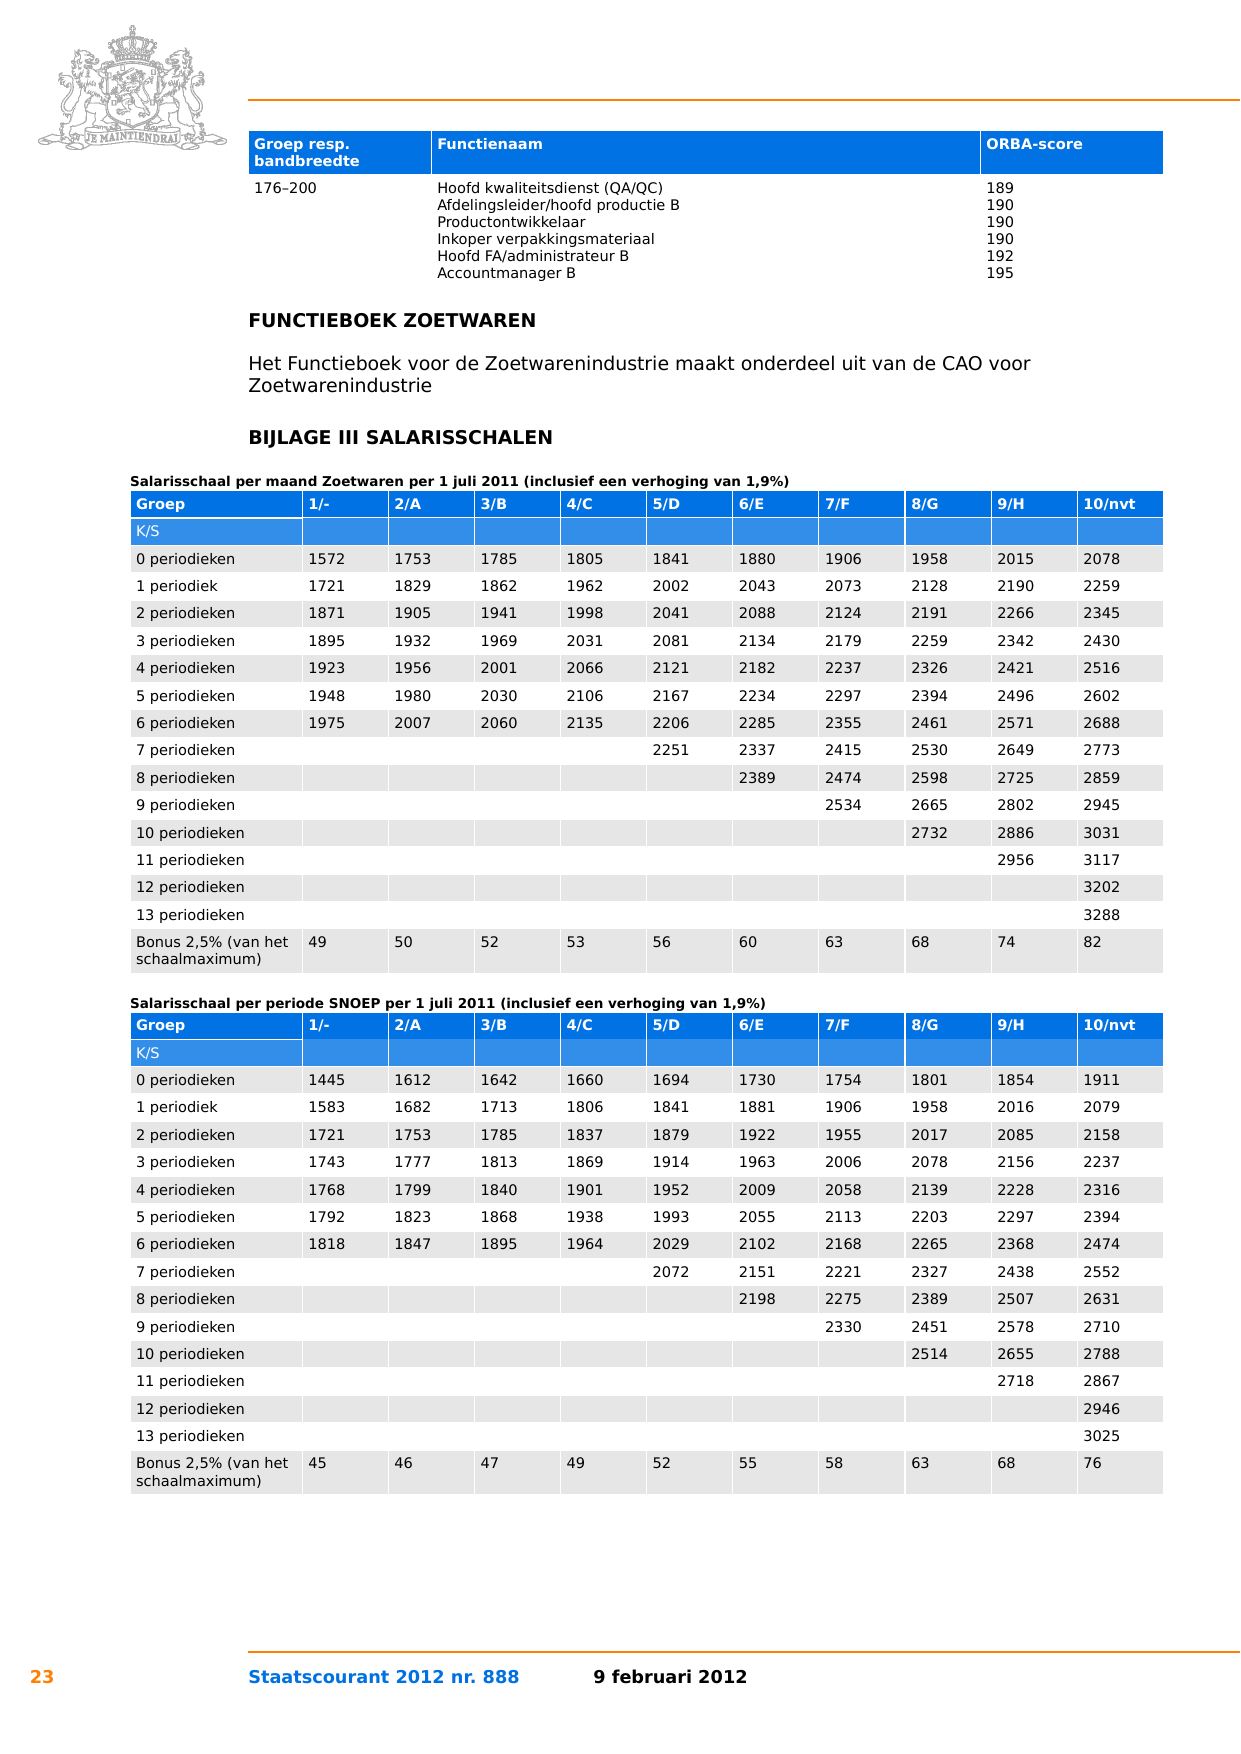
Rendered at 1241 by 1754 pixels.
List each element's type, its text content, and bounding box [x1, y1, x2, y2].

table_cell 2355 [819, 710, 904, 737]
table_cell 5 periodieken [131, 1204, 302, 1231]
table_cell 68 [906, 929, 991, 973]
table_cell 1998 [561, 601, 646, 627]
table_cell 1 periodiek [131, 1095, 302, 1121]
table_cell [906, 1369, 991, 1395]
table_cell 1879 [647, 1122, 732, 1148]
table_cell [561, 820, 646, 846]
table_cell 1753 [389, 546, 474, 572]
table_cell 1841 [647, 546, 732, 572]
table_cell 2474 [1078, 1232, 1163, 1258]
table_cell 11 periodieken [131, 1369, 302, 1395]
table_cell [561, 738, 646, 764]
table_cell 50 [389, 929, 474, 973]
table_cell 2266 [992, 601, 1077, 627]
table_cell 68 [992, 1451, 1077, 1494]
table_cell 9 periodieken [131, 793, 302, 819]
table_cell 1901 [561, 1177, 646, 1203]
table_cell 1713 [475, 1095, 560, 1121]
table_cell 2598 [906, 765, 991, 791]
table_cell [733, 902, 818, 928]
table_cell 2043 [733, 573, 818, 599]
table_cell 2006 [819, 1149, 904, 1176]
table_cell 2327 [906, 1259, 991, 1285]
table_cell [303, 1341, 388, 1367]
table_cell [389, 793, 474, 819]
table_cell 9/H [992, 1013, 1077, 1039]
table_cell 1721 [303, 1122, 388, 1148]
table_cell [733, 1369, 818, 1395]
table_cell [389, 1341, 474, 1367]
table_cell 2009 [733, 1177, 818, 1203]
table_cell 2631 [1078, 1286, 1163, 1313]
table_cell 2461 [906, 710, 991, 737]
table_cell [992, 875, 1077, 901]
table_cell 2438 [992, 1259, 1077, 1285]
table_cell [389, 902, 474, 928]
table_cell 1841 [647, 1095, 732, 1121]
table_cell 189 190 190 190 192 195 [981, 175, 1163, 287]
table_cell 2345 [1078, 601, 1163, 627]
table_cell 7 periodieken [131, 738, 302, 764]
table_cell 2297 [819, 683, 904, 709]
table_cell 3117 [1078, 847, 1163, 873]
table_cell 1955 [819, 1122, 904, 1148]
table_cell 8 periodieken [131, 1286, 302, 1313]
table_cell 2237 [819, 655, 904, 682]
table_cell 2017 [906, 1122, 991, 1148]
table_cell 12 periodieken [131, 1396, 302, 1422]
table_cell 2191 [906, 601, 991, 627]
table_cell 1922 [733, 1122, 818, 1148]
table_cell 1/- [303, 1013, 388, 1039]
table_cell [647, 1341, 732, 1367]
table_cell [475, 820, 560, 846]
table_cell [389, 1396, 474, 1422]
table_cell 2710 [1078, 1314, 1163, 1340]
table_cell 2198 [733, 1286, 818, 1313]
table_cell [561, 902, 646, 928]
table_cell [303, 793, 388, 819]
table_cell 1805 [561, 546, 646, 572]
table_cell [475, 1423, 560, 1450]
table_cell 2151 [733, 1259, 818, 1285]
table_cell 1962 [561, 573, 646, 599]
table_cell 2251 [647, 738, 732, 764]
table_cell 2326 [906, 655, 991, 682]
table_cell [389, 738, 474, 764]
table_cell [819, 820, 904, 846]
table_cell 2394 [1078, 1204, 1163, 1231]
table_cell [561, 847, 646, 873]
table_cell [475, 738, 560, 764]
table_cell [303, 847, 388, 873]
table_cell 55 [733, 1451, 818, 1494]
table_cell 10 periodieken [131, 1341, 302, 1367]
table_header ORBA-score [981, 131, 1163, 174]
table_cell 2237 [1078, 1149, 1163, 1176]
table_cell [906, 875, 991, 901]
table_cell 13 periodieken [131, 902, 302, 928]
table_cell 2946 [1078, 1396, 1163, 1422]
table_cell 6 periodieken [131, 1232, 302, 1258]
table_cell 47 [475, 1451, 560, 1494]
table_cell 2206 [647, 710, 732, 737]
table_cell 7/F [819, 491, 904, 518]
table_cell 1754 [819, 1067, 904, 1093]
table_cell [389, 1423, 474, 1450]
table_cell 2106 [561, 683, 646, 709]
table_cell 1730 [733, 1067, 818, 1093]
table_cell 2867 [1078, 1369, 1163, 1395]
table_cell 56 [647, 929, 732, 973]
table_cell 2571 [992, 710, 1077, 737]
table_cell 2330 [819, 1314, 904, 1340]
table_cell [303, 820, 388, 846]
table_cell 4 periodieken [131, 655, 302, 682]
table_cell [303, 1286, 388, 1313]
table_cell 2058 [819, 1177, 904, 1203]
table_cell 2859 [1078, 765, 1163, 791]
table_cell [733, 1341, 818, 1367]
table_cell 1/- [303, 491, 388, 518]
table_cell 2275 [819, 1286, 904, 1313]
table_cell 3288 [1078, 902, 1163, 928]
table_cell 2 periodieken [131, 601, 302, 627]
table_cell 2665 [906, 793, 991, 819]
table_cell 1869 [561, 1149, 646, 1176]
table_cell 6 periodieken [131, 710, 302, 737]
table_cell 2945 [1078, 793, 1163, 819]
table_cell 2389 [906, 1286, 991, 1313]
table_cell [561, 1396, 646, 1422]
table_cell 2066 [561, 655, 646, 682]
table_cell 82 [1078, 929, 1163, 973]
table_cell 2725 [992, 765, 1077, 791]
table_cell 1880 [733, 546, 818, 572]
table_cell [303, 1396, 388, 1422]
table_cell [733, 1423, 818, 1450]
table_cell 1980 [389, 683, 474, 709]
table_cell 176–200 [249, 175, 431, 287]
table_cell 2368 [992, 1232, 1077, 1258]
table_cell 10/nvt [1078, 1013, 1163, 1039]
table_cell 1823 [389, 1204, 474, 1231]
table_cell 3202 [1078, 875, 1163, 901]
table_cell 63 [906, 1451, 991, 1494]
table_cell 12 periodieken [131, 875, 302, 901]
table_cell 1792 [303, 1204, 388, 1231]
table_cell [647, 793, 732, 819]
table_cell [303, 1259, 388, 1285]
table_cell Bonus 2,5% (van het schaalmaximum) [131, 1451, 302, 1494]
table_cell [647, 875, 732, 901]
table_cell [647, 1369, 732, 1395]
table_cell 2158 [1078, 1122, 1163, 1148]
subtitle BIJLAGE III SALARISSCHALEN [248, 427, 1163, 449]
table_cell 3031 [1078, 820, 1163, 846]
table_cell 1871 [303, 601, 388, 627]
table_cell [647, 1314, 732, 1340]
table_cell 6/E [733, 491, 818, 518]
table_cell [906, 847, 991, 873]
table_cell 2534 [819, 793, 904, 819]
table_cell 5/D [647, 491, 732, 518]
table_cell 5 periodieken [131, 683, 302, 709]
table_cell 1572 [303, 546, 388, 572]
table_cell 2139 [906, 1177, 991, 1203]
table_cell 2297 [992, 1204, 1077, 1231]
table_cell 1941 [475, 601, 560, 627]
table_cell 2732 [906, 820, 991, 846]
table_cell [647, 1423, 732, 1450]
table_cell 1895 [303, 628, 388, 654]
table_cell 2/A [389, 491, 474, 518]
table_cell 1768 [303, 1177, 388, 1203]
table_cell 1895 [475, 1232, 560, 1258]
table_cell [475, 765, 560, 791]
table_cell 2190 [992, 573, 1077, 599]
table_cell 1975 [303, 710, 388, 737]
table_cell 60 [733, 929, 818, 973]
table_cell 1956 [389, 655, 474, 682]
table_cell 53 [561, 929, 646, 973]
table_cell 1813 [475, 1149, 560, 1176]
table_cell [475, 1314, 560, 1340]
table_cell 2259 [906, 628, 991, 654]
table_cell [819, 1369, 904, 1395]
table_cell 2886 [992, 820, 1077, 846]
table_cell 1806 [561, 1095, 646, 1121]
table_cell 1993 [647, 1204, 732, 1231]
table_cell 1969 [475, 628, 560, 654]
table_cell 2602 [1078, 683, 1163, 709]
table_cell 1642 [475, 1067, 560, 1093]
table_cell 1958 [906, 1095, 991, 1121]
table_cell 2649 [992, 738, 1077, 764]
table_cell 2016 [992, 1095, 1077, 1121]
table_cell 11 periodieken [131, 847, 302, 873]
table_cell [647, 820, 732, 846]
table_cell 2203 [906, 1204, 991, 1231]
table_cell 2135 [561, 710, 646, 737]
table_cell 58 [819, 1451, 904, 1494]
table_cell 2007 [389, 710, 474, 737]
table_cell 2079 [1078, 1095, 1163, 1121]
table_cell 1952 [647, 1177, 732, 1203]
table_cell 2496 [992, 683, 1077, 709]
table_cell 63 [819, 929, 904, 973]
table_cell 2337 [733, 738, 818, 764]
table_cell 2507 [992, 1286, 1077, 1313]
table_cell 1583 [303, 1095, 388, 1121]
table_cell 1612 [389, 1067, 474, 1093]
table_cell [906, 1396, 991, 1422]
table_cell [647, 765, 732, 791]
table_cell 2073 [819, 573, 904, 599]
table_cell 1777 [389, 1149, 474, 1176]
table_cell 1868 [475, 1204, 560, 1231]
table_cell 2168 [819, 1232, 904, 1258]
table_cell 2031 [561, 628, 646, 654]
table_cell Groep [131, 491, 302, 517]
table_cell Hoofd kwaliteitsdienst (QA/QC) Afdelingsleider/hoofd productie B Productontwikkelaar Inkoper verpakkingsmateriaal Hoofd FA/administrateur B Accountmanager B [432, 175, 980, 287]
table_cell 9 periodieken [131, 1314, 302, 1340]
table_cell [819, 847, 904, 873]
table_cell 1753 [389, 1122, 474, 1148]
table_cell [303, 738, 388, 764]
table_cell [733, 793, 818, 819]
table_cell 2088 [733, 601, 818, 627]
table_cell [733, 847, 818, 873]
table_cell 2156 [992, 1149, 1077, 1176]
table_cell 2316 [1078, 1177, 1163, 1203]
table_cell 2788 [1078, 1341, 1163, 1367]
table_cell 2/A [389, 1013, 474, 1039]
table_cell 1660 [561, 1067, 646, 1093]
table_cell 7 periodieken [131, 1259, 302, 1285]
table_cell 8/G [906, 491, 991, 518]
table_cell [733, 820, 818, 846]
table_cell [475, 1259, 560, 1285]
table_cell 3/B [475, 1013, 560, 1039]
table_cell [819, 1396, 904, 1422]
table_cell 2078 [1078, 546, 1163, 572]
table_cell 2029 [647, 1232, 732, 1258]
table_cell 2516 [1078, 655, 1163, 682]
table_cell 52 [475, 929, 560, 973]
table_cell 1948 [303, 683, 388, 709]
table_cell 9/H [992, 491, 1077, 518]
table_cell [733, 1314, 818, 1340]
table_cell 2121 [647, 655, 732, 682]
table_cell 2030 [475, 683, 560, 709]
table_cell 2228 [992, 1177, 1077, 1203]
table_cell [819, 1341, 904, 1367]
table_cell 2085 [992, 1122, 1077, 1148]
table_cell 1854 [992, 1067, 1077, 1093]
table_cell [819, 1423, 904, 1450]
table_cell 52 [647, 1451, 732, 1494]
table_cell 5/D [647, 1013, 732, 1039]
table_cell 2041 [647, 601, 732, 627]
table_cell Groep [131, 1013, 302, 1039]
table_cell 1799 [389, 1177, 474, 1203]
table_cell 3 periodieken [131, 628, 302, 654]
table_cell 2221 [819, 1259, 904, 1285]
table_cell 2015 [992, 546, 1077, 572]
table_cell 1906 [819, 546, 904, 572]
table_cell [303, 1369, 388, 1395]
table_cell [303, 902, 388, 928]
table_cell [819, 902, 904, 928]
table_cell 2655 [992, 1341, 1077, 1367]
table_cell [475, 1369, 560, 1395]
table_cell 13 periodieken [131, 1423, 302, 1450]
table_cell [647, 902, 732, 928]
text Het Functieboek voor de Zoetwarenindustrie maakt onderdeel uit van de CAO voor Zoetwarenindustrie [248, 353, 1163, 397]
table_cell [303, 1423, 388, 1450]
table_cell [475, 1341, 560, 1367]
table_header Functienaam [432, 131, 980, 174]
table_cell 74 [992, 929, 1077, 973]
table_cell [303, 765, 388, 791]
table_cell 1881 [733, 1095, 818, 1121]
table_cell 3 periodieken [131, 1149, 302, 1176]
table_cell 2802 [992, 793, 1077, 819]
table_header Salarisschaal per maand Zoetwaren per 1 juli 2011 (inclusief een verhoging van 1,9%) [130, 474, 1163, 490]
table_cell 2430 [1078, 628, 1163, 654]
table_cell 2688 [1078, 710, 1163, 737]
table_cell 2124 [819, 601, 904, 627]
table_cell 3/B [475, 491, 560, 518]
table_cell 2060 [475, 710, 560, 737]
table_cell [561, 1423, 646, 1450]
table_cell 2718 [992, 1369, 1077, 1395]
table_cell 2167 [647, 683, 732, 709]
table_cell [733, 1396, 818, 1422]
table_cell 2530 [906, 738, 991, 764]
table_cell [992, 1423, 1077, 1450]
table_cell 2134 [733, 628, 818, 654]
table_cell 1938 [561, 1204, 646, 1231]
table_cell [389, 875, 474, 901]
table_cell 3025 [1078, 1423, 1163, 1450]
table_cell 2285 [733, 710, 818, 737]
table_cell 49 [303, 929, 388, 973]
table_cell 2451 [906, 1314, 991, 1340]
table_cell 1837 [561, 1122, 646, 1148]
table_cell 1801 [906, 1067, 991, 1093]
table_cell 1829 [389, 573, 474, 599]
table_cell [561, 1286, 646, 1313]
table_cell 7/F [819, 1013, 904, 1039]
table_cell [906, 902, 991, 928]
table_cell 0 periodieken [131, 546, 302, 572]
table_cell 1840 [475, 1177, 560, 1203]
table_cell [561, 1259, 646, 1285]
table_cell 8 periodieken [131, 765, 302, 791]
table_cell 2 periodieken [131, 1122, 302, 1148]
table_cell [819, 875, 904, 901]
table_cell 2002 [647, 573, 732, 599]
table_cell [389, 1259, 474, 1285]
table_cell 2578 [992, 1314, 1077, 1340]
table_cell 2514 [906, 1341, 991, 1367]
table_cell [475, 1396, 560, 1422]
table_cell 1932 [389, 628, 474, 654]
table_cell 10/nvt [1078, 491, 1163, 518]
table_cell 4/C [561, 491, 646, 518]
table_cell 2182 [733, 655, 818, 682]
table_cell 2474 [819, 765, 904, 791]
table_cell [647, 847, 732, 873]
table_cell 2394 [906, 683, 991, 709]
table_cell 8/G [906, 1013, 991, 1039]
table_cell 1721 [303, 573, 388, 599]
table_cell 1862 [475, 573, 560, 599]
table_cell [389, 765, 474, 791]
subtitle FUNCTIEBOEK ZOETWAREN [248, 309, 1163, 331]
table_header Salarisschaal per periode SNOEP per 1 juli 2011 (inclusief een verhoging van 1,9%) [130, 996, 1163, 1011]
table_cell Bonus 2,5% (van het schaalmaximum) [131, 929, 302, 973]
table_cell [992, 1396, 1077, 1422]
table_header Groep resp. bandbreedte [249, 131, 431, 174]
table_cell [475, 902, 560, 928]
table_cell 1905 [389, 601, 474, 627]
table_cell 1923 [303, 655, 388, 682]
table_cell 76 [1078, 1451, 1163, 1494]
table_cell 2265 [906, 1232, 991, 1258]
table_cell [647, 1396, 732, 1422]
table_cell 45 [303, 1451, 388, 1494]
table_cell 2342 [992, 628, 1077, 654]
table_cell 2773 [1078, 738, 1163, 764]
table_cell 2072 [647, 1259, 732, 1285]
table_cell 1963 [733, 1149, 818, 1176]
table_cell K/S [131, 519, 302, 545]
picture [38, 25, 227, 150]
table_cell K/S [131, 1040, 302, 1066]
table_cell 2081 [647, 628, 732, 654]
table_cell [475, 1286, 560, 1313]
table_cell 2259 [1078, 573, 1163, 599]
table_cell 6/E [733, 1013, 818, 1039]
table_cell [475, 847, 560, 873]
table_cell 2102 [733, 1232, 818, 1258]
table_cell [475, 793, 560, 819]
table_cell [389, 820, 474, 846]
table_cell 2552 [1078, 1259, 1163, 1285]
table_cell 0 periodieken [131, 1067, 302, 1093]
table_cell [475, 875, 560, 901]
table_cell [389, 1286, 474, 1313]
table_cell 1964 [561, 1232, 646, 1258]
table_cell [389, 1314, 474, 1340]
table_cell 2389 [733, 765, 818, 791]
table_cell 1911 [1078, 1067, 1163, 1093]
table_cell 4/C [561, 1013, 646, 1039]
table_cell [561, 765, 646, 791]
table_cell 1785 [475, 546, 560, 572]
table_cell [303, 1314, 388, 1340]
table_cell 2113 [819, 1204, 904, 1231]
table_cell [561, 875, 646, 901]
table_cell 2001 [475, 655, 560, 682]
table_cell 2128 [906, 573, 991, 599]
table_cell 1743 [303, 1149, 388, 1176]
table_cell 1682 [389, 1095, 474, 1121]
table_cell 1 periodiek [131, 573, 302, 599]
table_cell 1914 [647, 1149, 732, 1176]
table_cell 2421 [992, 655, 1077, 682]
table_cell 49 [561, 1451, 646, 1494]
table_cell [561, 1369, 646, 1395]
table_cell [561, 1341, 646, 1367]
table_cell 1694 [647, 1067, 732, 1093]
table_cell [906, 1423, 991, 1450]
table_cell 10 periodieken [131, 820, 302, 846]
table_cell 2956 [992, 847, 1077, 873]
table_cell 1818 [303, 1232, 388, 1258]
table_cell [561, 793, 646, 819]
table_cell [561, 1314, 646, 1340]
table_cell 2234 [733, 683, 818, 709]
table_cell 1906 [819, 1095, 904, 1121]
table_cell [992, 902, 1077, 928]
table_cell 4 periodieken [131, 1177, 302, 1203]
table_cell 2055 [733, 1204, 818, 1231]
table_cell [733, 875, 818, 901]
table_cell 1958 [906, 546, 991, 572]
table_cell 1785 [475, 1122, 560, 1148]
table_cell 2179 [819, 628, 904, 654]
table_cell [389, 1369, 474, 1395]
table_cell 1847 [389, 1232, 474, 1258]
table_cell 2415 [819, 738, 904, 764]
table_cell 1445 [303, 1067, 388, 1093]
table_cell 2078 [906, 1149, 991, 1176]
table_cell [647, 1286, 732, 1313]
table_cell [303, 875, 388, 901]
table_cell [389, 847, 474, 873]
table_cell 46 [389, 1451, 474, 1494]
